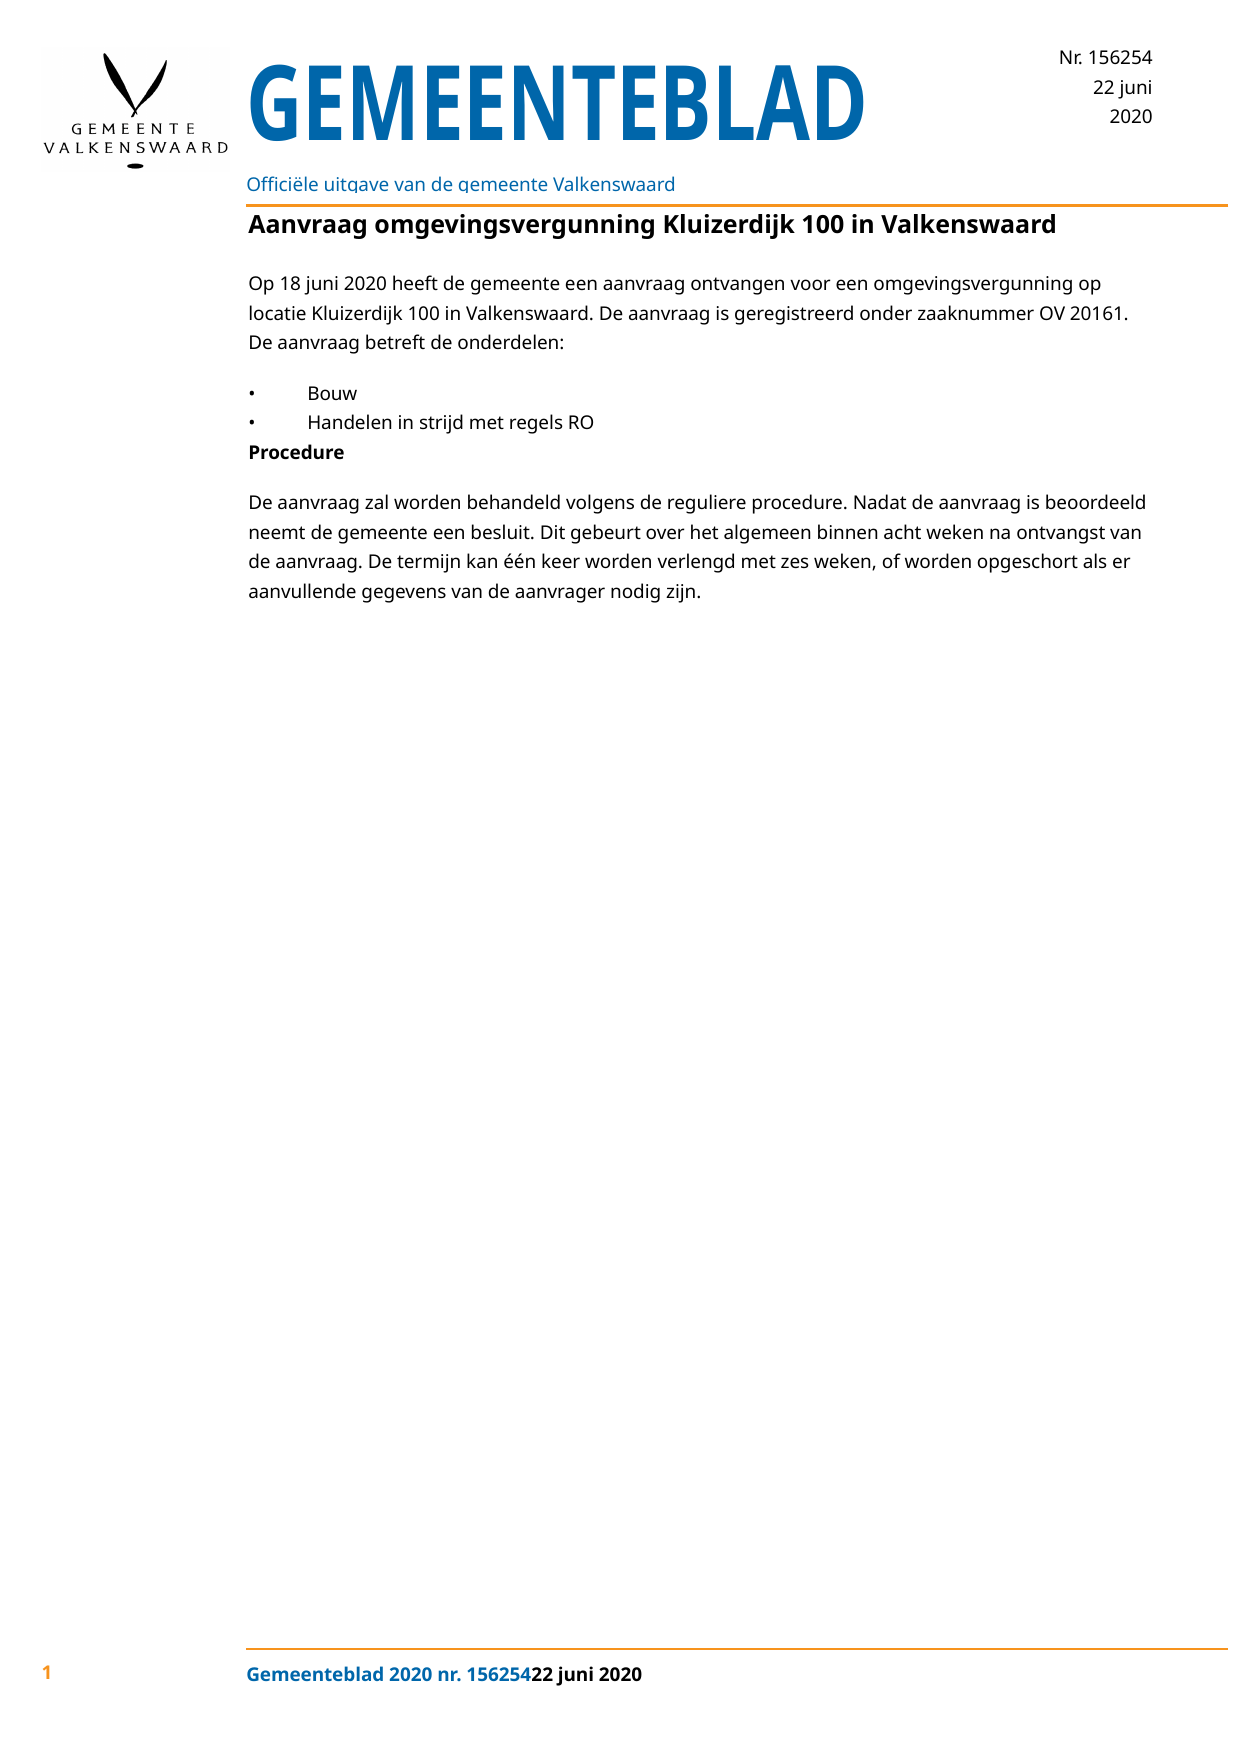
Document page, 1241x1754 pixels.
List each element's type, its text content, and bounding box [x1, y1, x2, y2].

text Aanvraag omgevingsvergunning Kluizerdijk 100 in Valkenswaard [248, 207, 1152, 241]
picture [41, 47, 231, 172]
text Procedure [248, 439, 1152, 465]
text De aanvraag zal worden behandeld volgens de reguliere procedure. Nadat de aanvraag is beoordeeld neemt de gemeente een besluit. Dit gebeurt over het algemeen binnen acht weken na ontvangst van de aanvraag. De termijn kan één keer worden verlengd met zes weken, of worden opgeschort als er aanvullende gegevens van de aanvrager nodig zijn. [248, 489, 1152, 604]
list Handelen in strijd met regels RO [248, 409, 1152, 435]
text Op 18 juni 2020 heeft de gemeente een aanvraag ontvangen voor een omgevingsvergunning op locatie Kluizerdijk 100 in Valkenswaard. De aanvraag is geregistreerd onder zaaknummer OV 20161. De aanvraag betreft de onderdelen: [248, 270, 1152, 355]
list Bouw [248, 380, 1152, 406]
